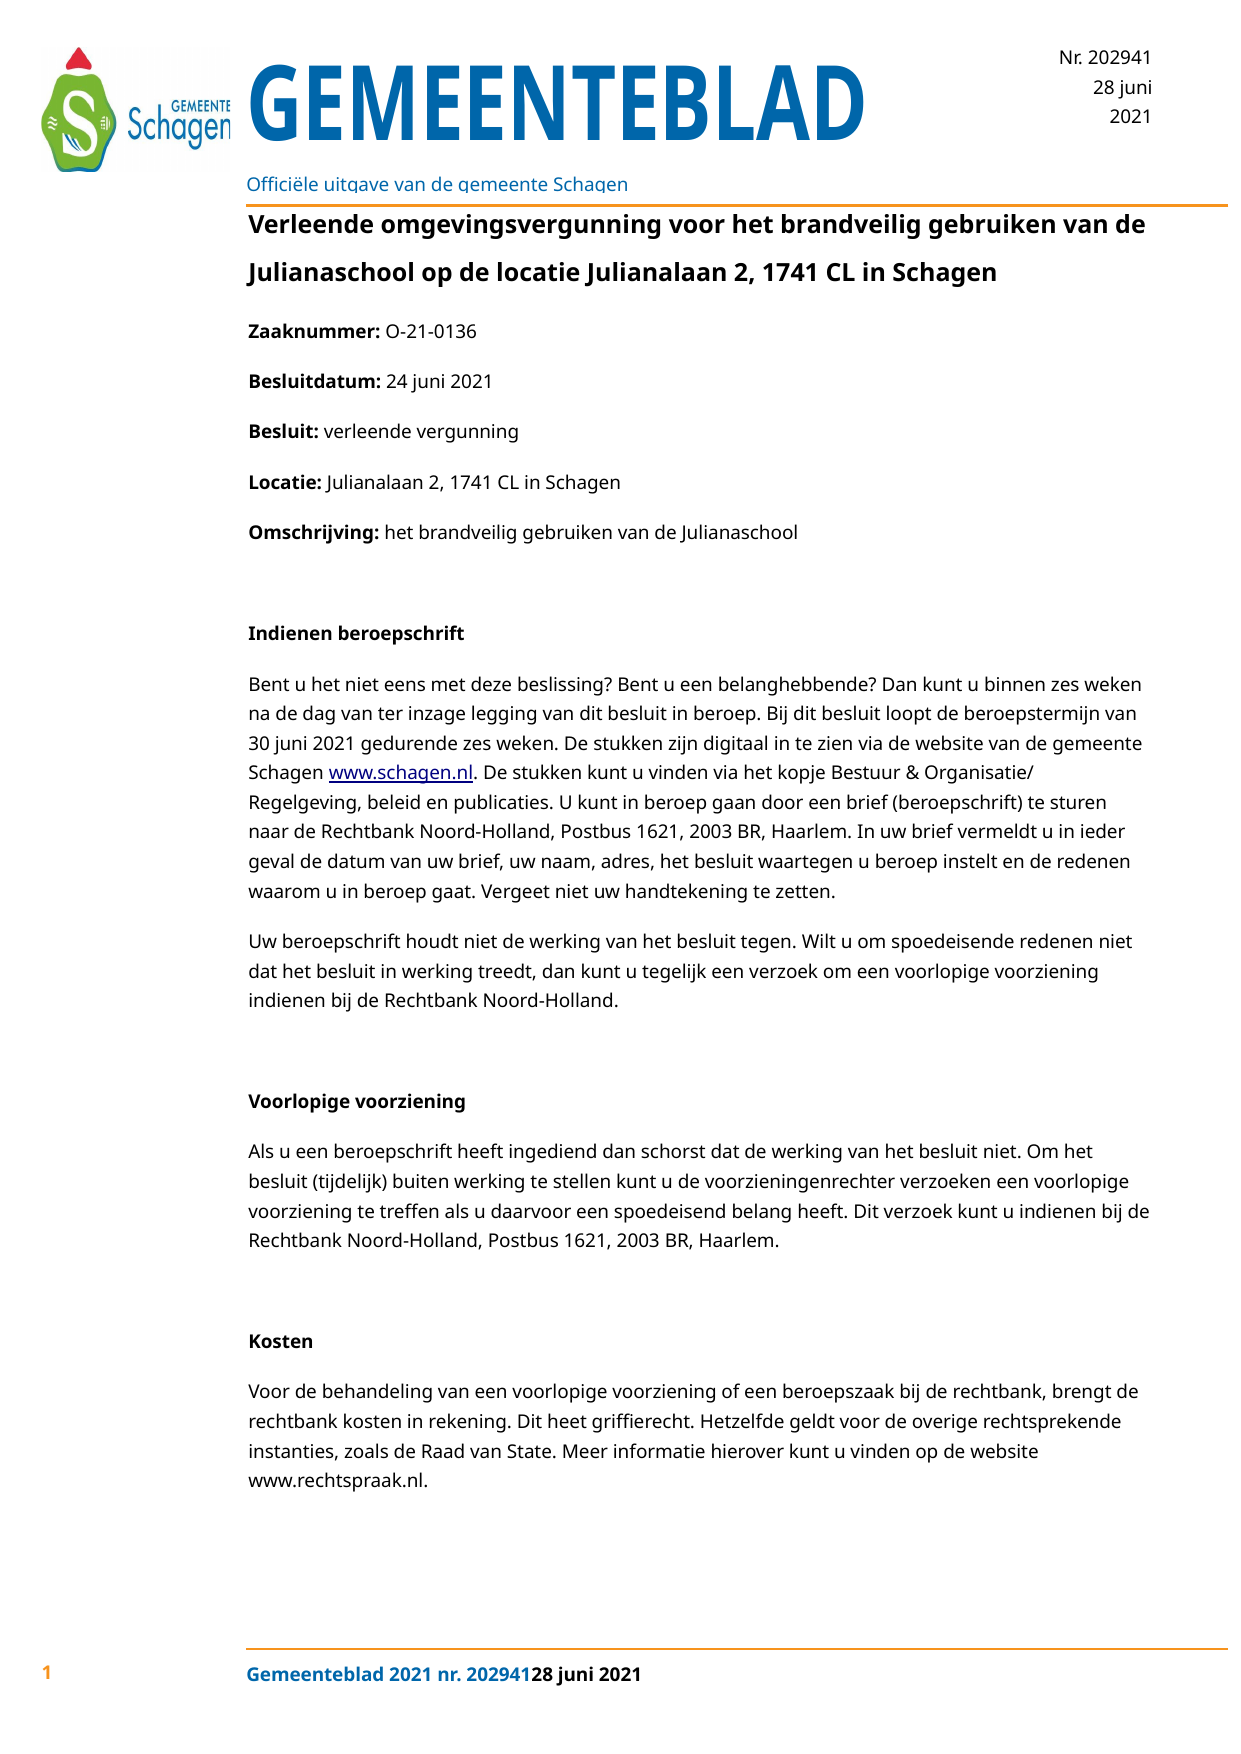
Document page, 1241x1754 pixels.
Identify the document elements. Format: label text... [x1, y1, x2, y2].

text Uw beroepschrift houdt niet de werking van het besluit tegen. Wilt u om spoedeisende redenen niet dat het besluit in werking treedt, dan kunt u tegelijk een verzoek om een voorlopige voorziening indienen bij de Rechtbank Noord-Holland. [248, 928, 1152, 1013]
text Verleende omgevingsvergunning voor het brandveilig gebruiken van de Julianaschool op de locatie Julianalaan 2, 1741 CL in Schagen [248, 207, 1152, 288]
text Omschrijving: het brandveilig gebruiken van de Julianaschool [248, 519, 1152, 545]
text Als u een beroepschrift heeft ingediend dan schorst dat de werking van het besluit niet. Om het besluit (tijdelijk) buiten werking te stellen kunt u de voorzieningenrechter verzoeken een voorlopige voorziening te treffen als u daarvoor een spoedeisend belang heeft. Dit verzoek kunt u indienen bij de Rechtbank Noord-Holland, Postbus 1621, 2003 BR, Haarlem. [248, 1139, 1152, 1253]
text Voorlopige voorziening [248, 1088, 1152, 1114]
text Besluitdatum: 24 juni 2021 [248, 368, 1152, 394]
text Voor de behandeling van een voorlopige voorziening of een beroepszaak bij de rechtbank, brengt de rechtbank kosten in rekening. Dit heet griffierecht. Hetzelfde geldt voor de overige rechtsprekende instanties, zoals de Raad van State. Meer informatie hierover kunt u vinden op de website www.rechtspraak.nl. [248, 1379, 1152, 1493]
text Zaaknummer: O-21-0136 [248, 318, 1152, 344]
text Indienen beroepschrift [248, 620, 1152, 646]
picture [41, 47, 231, 172]
text Locatie: Julianalaan 2, 1741 CL in Schagen [248, 469, 1152, 495]
text Bent u het niet eens met deze beslissing? Bent u een belanghebbende? Dan kunt u binnen zes weken na de dag van ter inzage legging van dit besluit in beroep. Bij dit besluit loopt de beroepstermijn van 30 juni 2021 gedurende zes weken. De stukken zijn digitaal in te zien via de website van de gemeente Schagen www.schagen.nl. De stukken kunt u vinden via het kopje Bestuur & Organisatie/ Regelgeving, beleid en publicaties. U kunt in beroep gaan door een brief (beroepschrift) te sturen naar de Rechtbank Noord-Holland, Postbus 1621, 2003 BR, Haarlem. In uw brief vermeldt u in ieder geval de datum van uw brief, uw naam, adres, het besluit waartegen u beroep instelt en de redenen waarom u in beroep gaat. Vergeet niet uw handtekening te zetten. [248, 671, 1152, 904]
text Besluit: verleende vergunning [248, 419, 1152, 444]
text Kosten [248, 1328, 1152, 1354]
